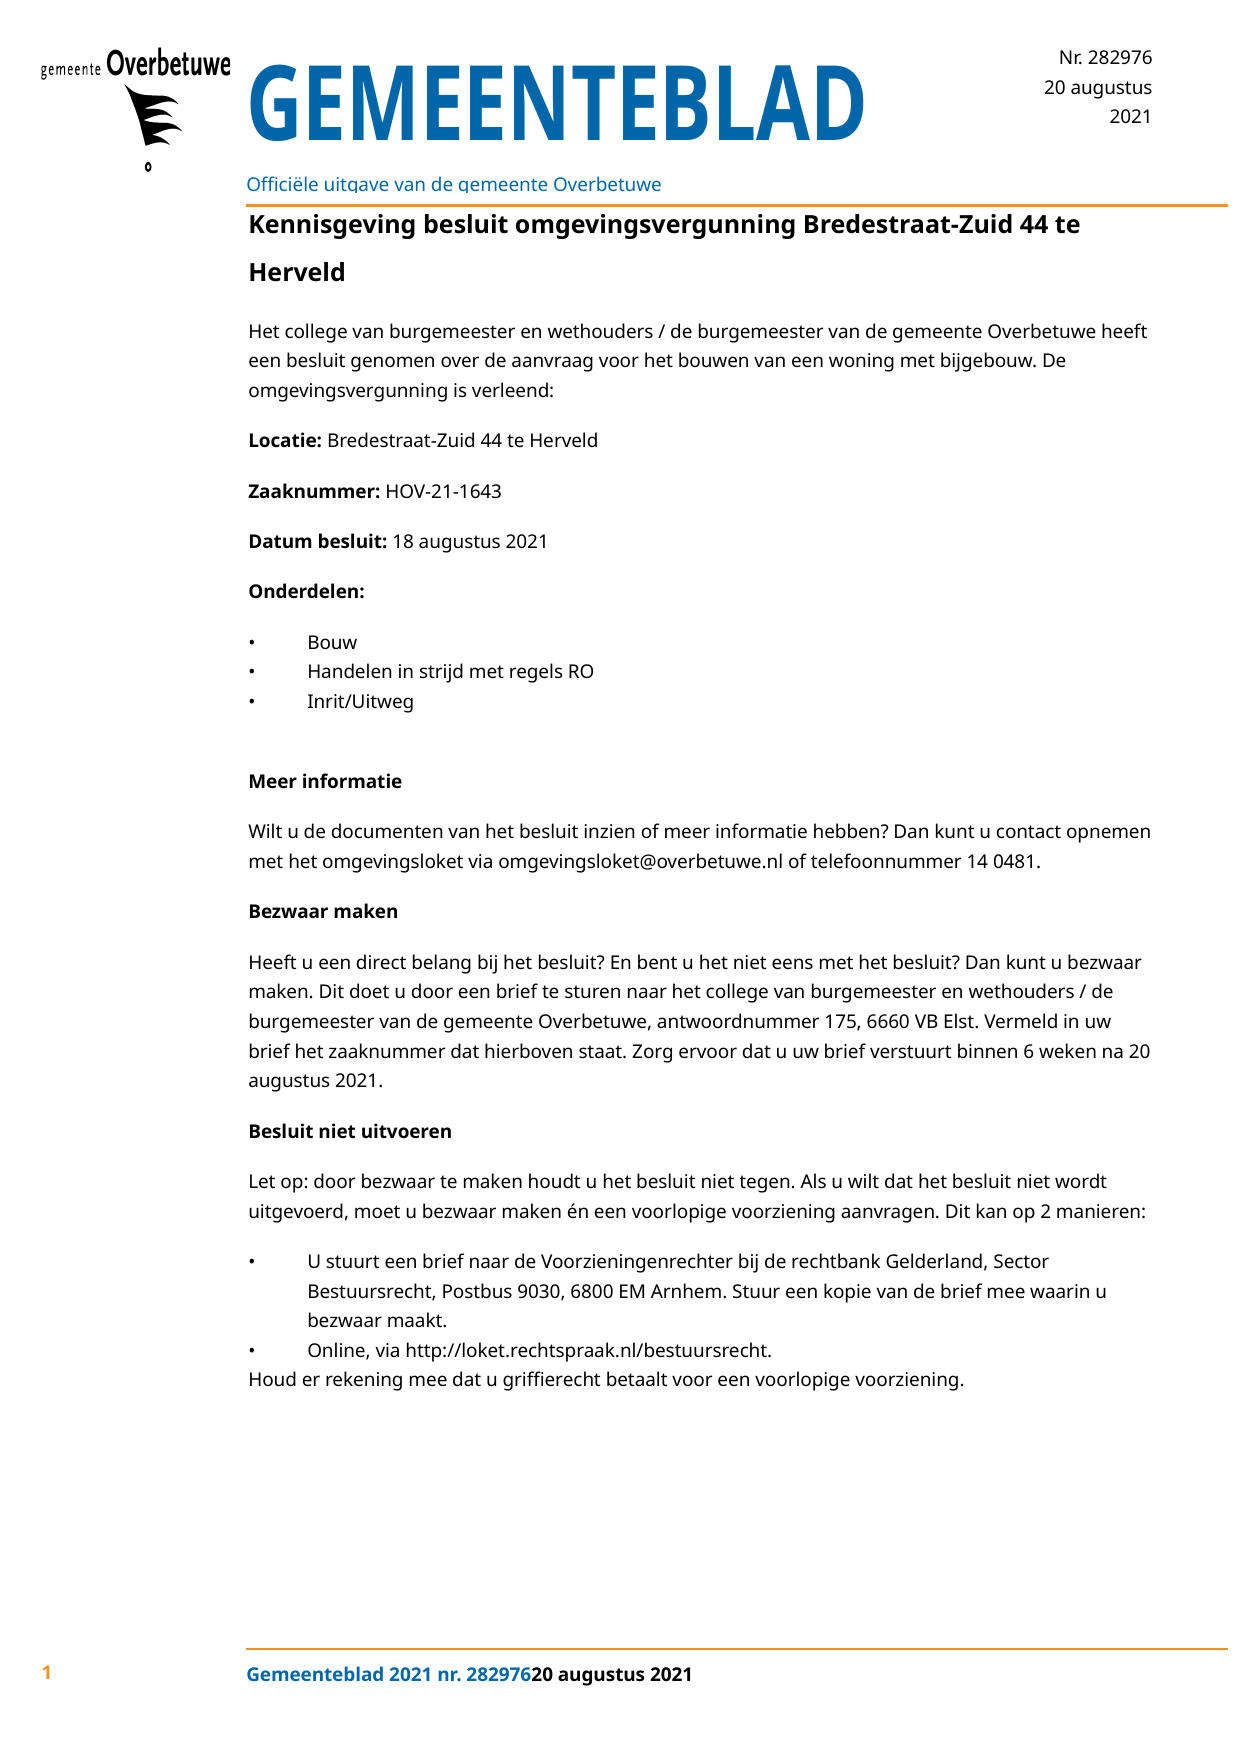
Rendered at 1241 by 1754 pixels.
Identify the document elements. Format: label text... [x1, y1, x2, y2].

text Besluit niet uitvoeren [248, 1118, 1152, 1144]
text Zaaknummer: HOV-21-1643 [248, 478, 1152, 504]
list Handelen in strijd met regels RO [248, 659, 1152, 684]
picture [41, 47, 231, 172]
list Online, via http://loket.rechtspraak.nl/bestuursrecht. [248, 1337, 1152, 1363]
text Houd er rekening mee dat u griffierecht betaalt voor een voorlopige voorziening. [248, 1367, 1152, 1392]
text Datum besluit: 18 augustus 2021 [248, 528, 1152, 554]
text Het college van burgemeester en wethouders / de burgemeester van de gemeente Overbetuwe heeft een besluit genomen over de aanvraag voor het bouwen van een woning met bijgebouw. De omgevingsvergunning is verleend: [248, 318, 1152, 403]
text Let op: door bezwaar te maken houdt u het besluit niet tegen. Als u wilt dat het besluit niet wordt uitgevoerd, moet u bezwaar maken én een voorlopige voorziening aanvragen. Dit kan op 2 manieren: [248, 1168, 1152, 1224]
text Wilt u de documenten van het besluit inzien of meer informatie hebben? Dan kunt u contact opnemen met het omgevingsloket via omgevingsloket@overbetuwe.nl of telefoonnummer 14 0481. [248, 819, 1152, 874]
list Bouw [248, 629, 1152, 655]
list U stuurt een brief naar de Voorzieningenrechter bij de rechtbank Gelderland, Sector Bestuursrecht, Postbus 9030, 6800 EM Arnhem. Stuur een kopie van de brief mee waarin u bezwaar maakt. [248, 1248, 1152, 1333]
text Heeft u een direct belang bij het besluit? En bent u het niet eens met het besluit? Dan kunt u bezwaar maken. Dit doet u door een brief te sturen naar het college van burgemeester en wethouders / de burgemeester van de gemeente Overbetuwe, antwoordnummer 175, 6660 VB Elst. Vermeld in uw brief het zaaknummer dat hierboven staat. Zorg ervoor dat u uw brief verstuurt binnen 6 weken na 20 augustus 2021. [248, 949, 1152, 1093]
text Kennisgeving besluit omgevingsvergunning Bredestraat-Zuid 44 te Herveld [248, 207, 1152, 288]
text Meer informatie [248, 768, 1152, 794]
text Onderdelen: [248, 579, 1152, 604]
text Bezwaar maken [248, 899, 1152, 924]
text Locatie: Bredestraat-Zuid 44 te Herveld [248, 427, 1152, 453]
list Inrit/Uitweg [248, 688, 1152, 714]
